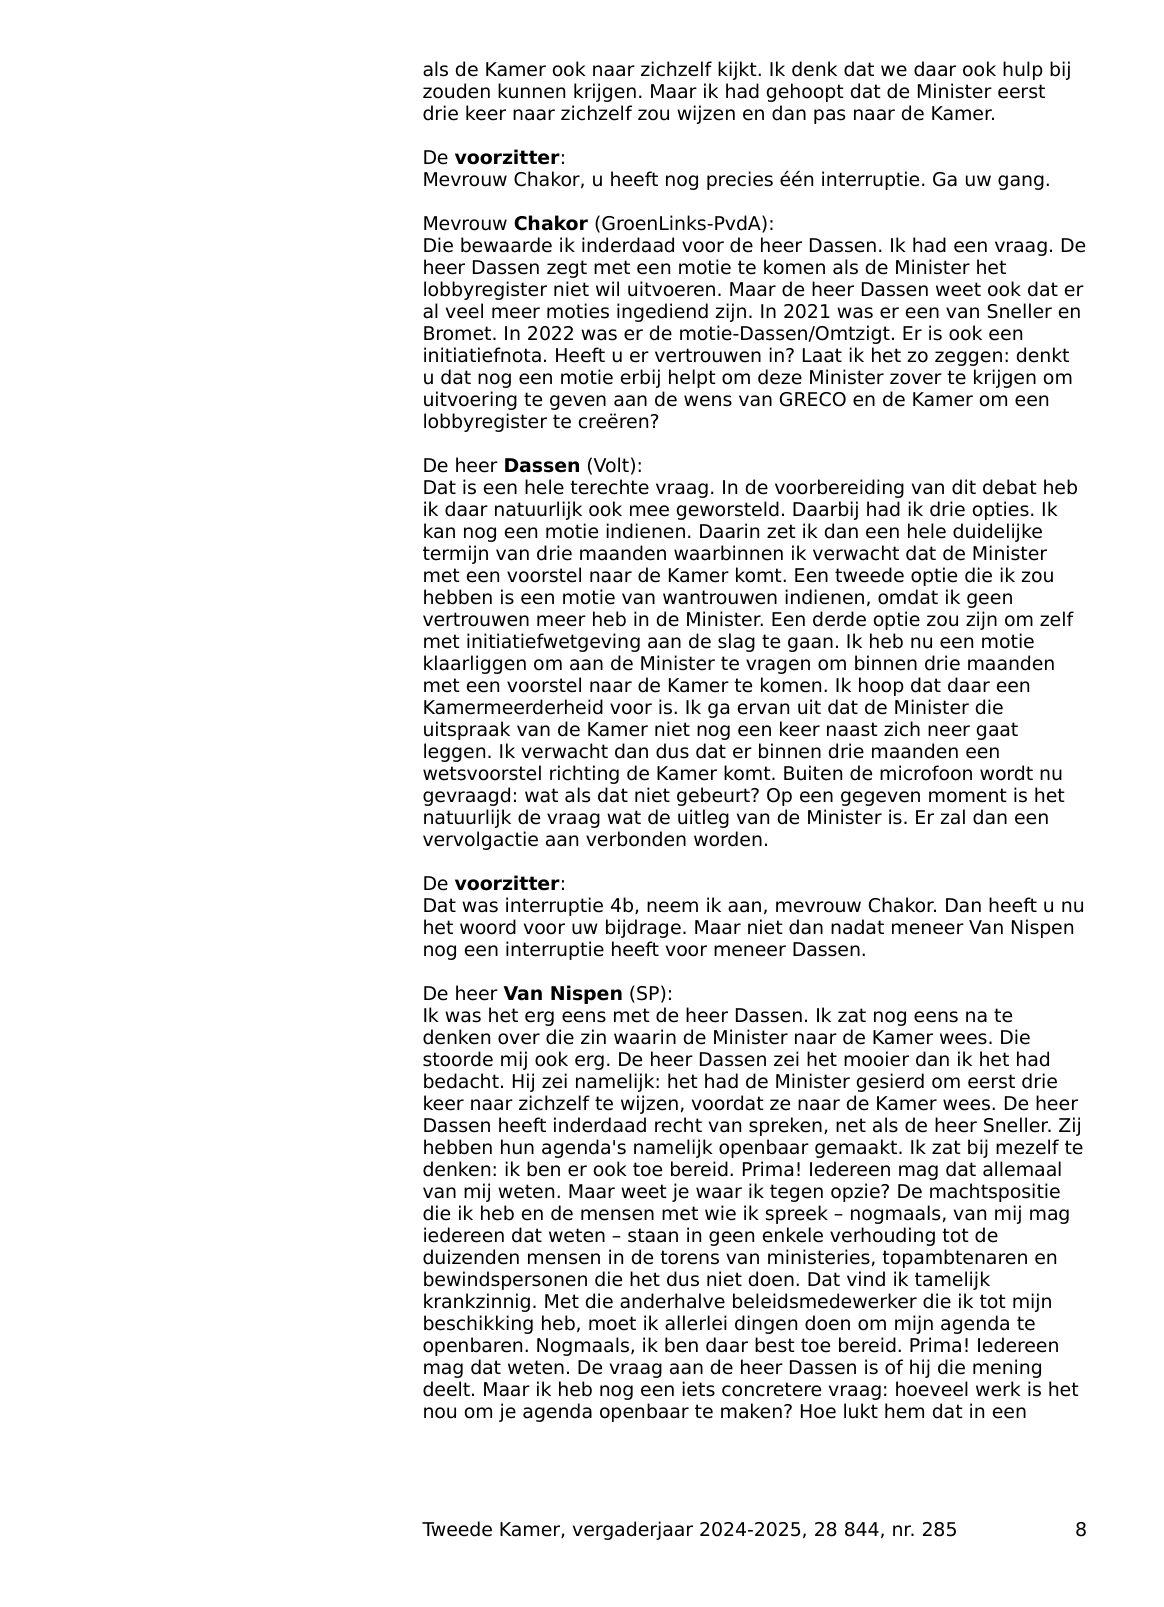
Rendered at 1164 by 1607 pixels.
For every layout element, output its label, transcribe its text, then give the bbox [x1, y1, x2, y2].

text Ik was het erg eens met de heer Dassen. Ik zat nog eens na te denken over die zin waarin de Minister naar de Kamer wees. Die stoorde mij ook erg. De heer Dassen zei het mooier dan ik het had bedacht. Hij zei namelijk: het had de Minister gesierd om eerst drie keer naar zichzelf te wijzen, voordat ze naar de Kamer wees. De heer Dassen heeft inderdaad recht van spreken, net als de heer Sneller. Zij hebben hun agenda's namelijk openbaar gemaakt. Ik zat bij mezelf te denken: ik ben er ook toe bereid. Prima! Iedereen mag dat allemaal van mij weten. Maar weet je waar ik tegen opzie? De machtspositie die ik heb en de mensen met wie ik spreek – nogmaals, van mij mag iedereen dat weten – staan in geen enkele verhouding tot de duizenden mensen in de torens van ministeries, topambtenaren en bewindspersonen die het dus niet doen. Dat vind ik tamelijk krankzinnig. Met die anderhalve beleidsmedewerker die ik tot mijn beschikking heb, moet ik allerlei dingen doen om mijn agenda te openbaren. Nogmaals, ik ben daar best toe bereid. Prima! Iedereen mag dat weten. De vraag aan de heer Dassen is of hij die mening deelt. Maar ik heb nog een iets concretere vraag: hoeveel werk is het nou om je agenda openbaar te maken? Hoe lukt hem dat in een [422, 1005, 1087, 1423]
text De heer Van Nispen (SP): [422, 983, 1087, 1005]
text Die bewaarde ik inderdaad voor de heer Dassen. Ik had een vraag. De heer Dassen zegt met een motie te komen als de Minister het lobbyregister niet wil uitvoeren. Maar de heer Dassen weet ook dat er al veel meer moties ingediend zijn. In 2021 was er een van Sneller en Bromet. In 2022 was er de motie-Dassen/Omtzigt. Er is ook een initiatiefnota. Heeft u er vertrouwen in? Laat ik het zo zeggen: denkt u dat nog een motie erbij helpt om deze Minister zover te krijgen om uitvoering te geven aan de wens van GRECO en de Kamer om een lobbyregister te creëren? [422, 235, 1087, 433]
text De voorzitter: [422, 873, 1087, 895]
text Dat was interruptie 4b, neem ik aan, mevrouw Chakor. Dan heeft u nu het woord voor uw bijdrage. Maar niet dan nadat meneer Van Nispen nog een interruptie heeft voor meneer Dassen. [422, 895, 1087, 961]
text De heer Dassen (Volt): [422, 455, 1087, 477]
text Mevrouw Chakor, u heeft nog precies één interruptie. Ga uw gang. [422, 169, 1087, 191]
text De voorzitter: [422, 147, 1087, 169]
text Dat is een hele terechte vraag. In de voorbereiding van dit debat heb ik daar natuurlijk ook mee geworsteld. Daarbij had ik drie opties. Ik kan nog een motie indienen. Daarin zet ik dan een hele duidelijke termijn van drie maanden waarbinnen ik verwacht dat de Minister met een voorstel naar de Kamer komt. Een tweede optie die ik zou hebben is een motie van wantrouwen indienen, omdat ik geen vertrouwen meer heb in de Minister. Een derde optie zou zijn om zelf met initiatiefwetgeving aan de slag te gaan. Ik heb nu een motie klaarliggen om aan de Minister te vragen om binnen drie maanden met een voorstel naar de Kamer te komen. Ik hoop dat daar een Kamermeerderheid voor is. Ik ga ervan uit dat de Minister die uitspraak van de Kamer niet nog een keer naast zich neer gaat leggen. Ik verwacht dan dus dat er binnen drie maanden een wetsvoorstel richting de Kamer komt. Buiten de microfoon wordt nu gevraagd: wat als dat niet gebeurt? Op een gegeven moment is het natuurlijk de vraag wat de uitleg van de Minister is. Er zal dan een vervolgactie aan verbonden worden. [422, 477, 1087, 851]
text Mevrouw Chakor (GroenLinks-PvdA): [422, 213, 1087, 235]
text als de Kamer ook naar zichzelf kijkt. Ik denk dat we daar ook hulp bij zouden kunnen krijgen. Maar ik had gehoopt dat de Minister eerst drie keer naar zichzelf zou wijzen en dan pas naar de Kamer. [422, 59, 1087, 125]
